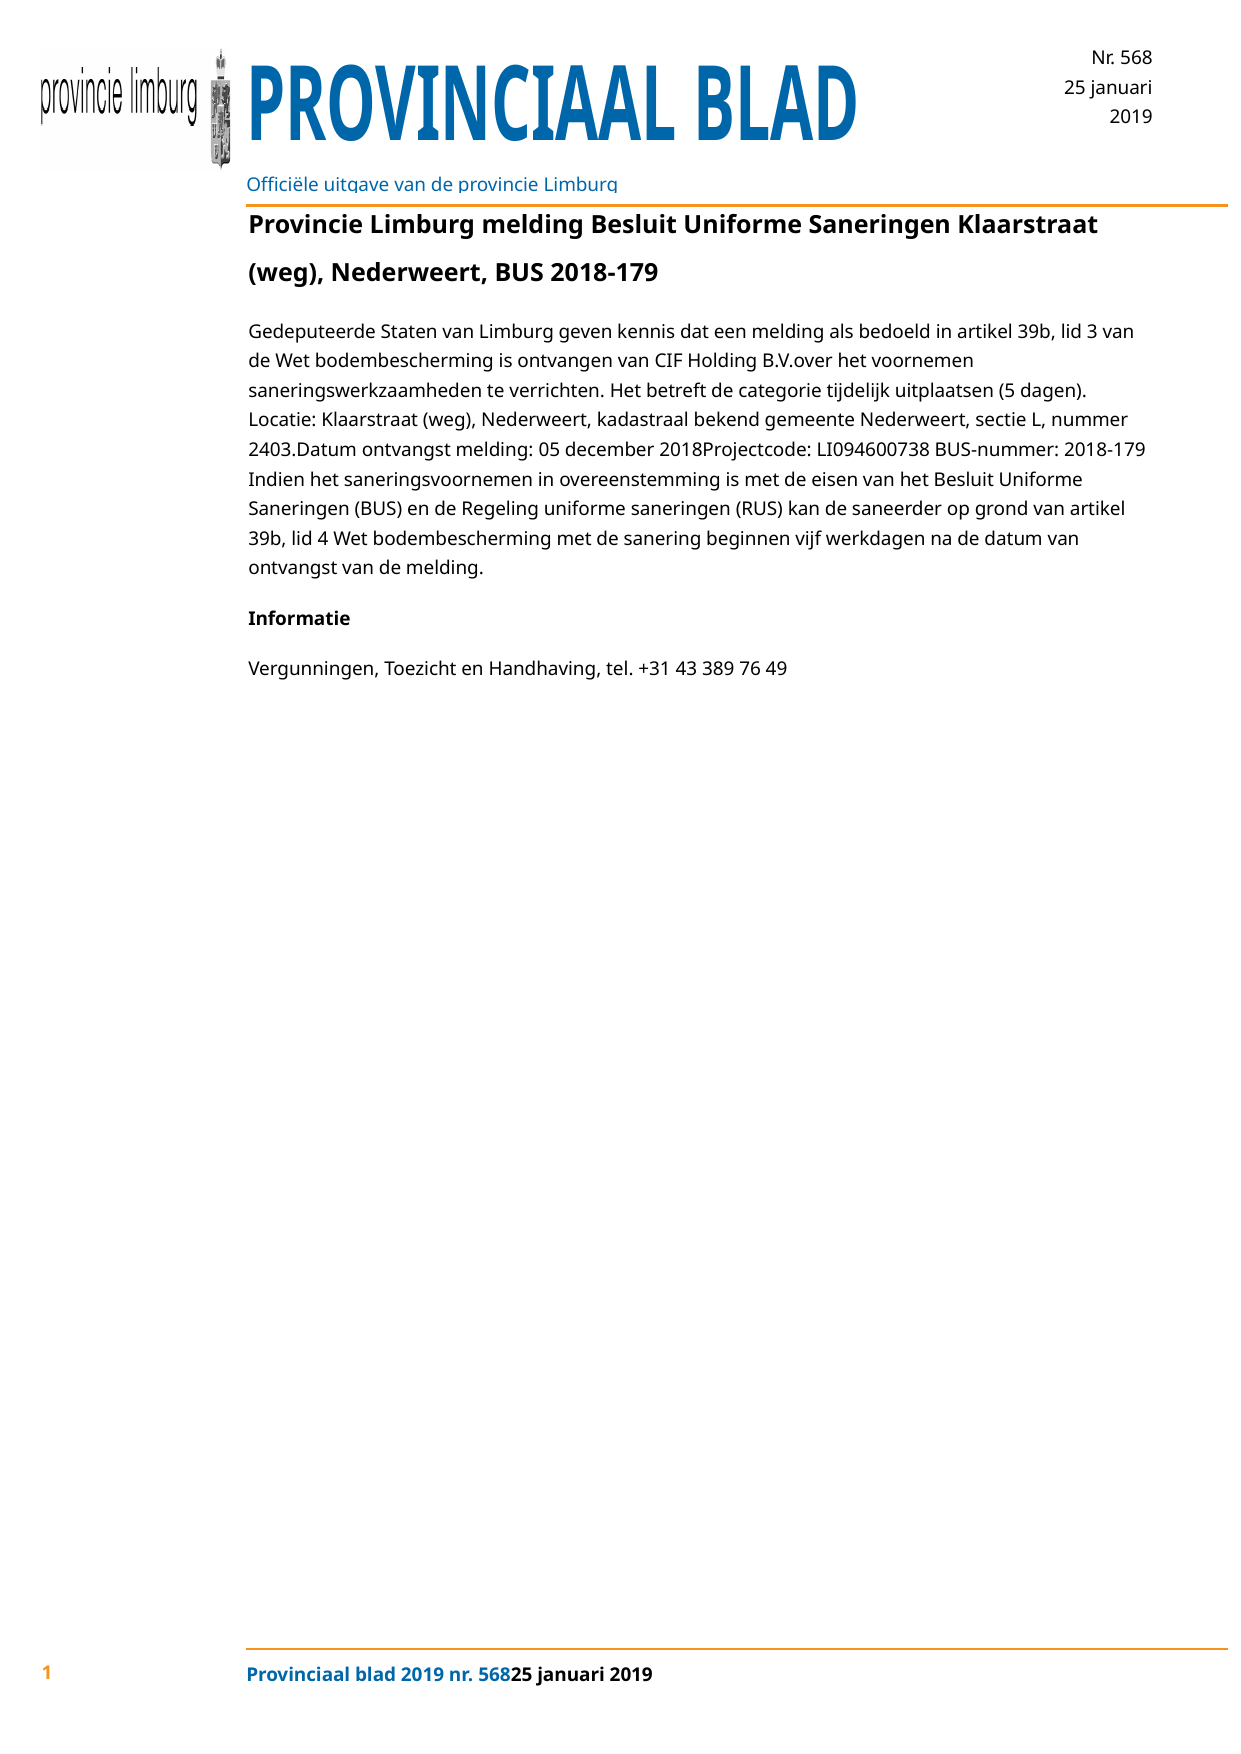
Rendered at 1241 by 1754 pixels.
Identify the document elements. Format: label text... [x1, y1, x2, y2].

text Provincie Limburg melding Besluit Uniforme Saneringen Klaarstraat (weg), Nederweert, BUS 2018-179 [248, 207, 1152, 288]
text Gedeputeerde Staten van Limburg geven kennis dat een melding als bedoeld in artikel 39b, lid 3 van de Wet bodembescherming is ontvangen van CIF Holding B.V.over het voornemen saneringswerkzaamheden te verrichten. Het betreft de categorie tijdelijk uitplaatsen (5 dagen). Locatie: Klaarstraat (weg), Nederweert, kadastraal bekend gemeente Nederweert, sectie L, nummer 2403.Datum ontvangst melding: 05 december 2018Projectcode: LI094600738 BUS-nummer: 2018-179 Indien het saneringsvoornemen in overeenstemming is met de eisen van het Besluit Uniforme Saneringen (BUS) en de Regeling uniforme saneringen (RUS) kan de saneerder op grond van artikel 39b, lid 4 Wet bodembescherming met de sanering beginnen vijf werkdagen na de datum van ontvangst van de melding. [248, 318, 1152, 580]
picture [41, 47, 231, 172]
text Vergunningen, Toezicht en Handhaving, tel. +31 43 389 76 49 [248, 655, 1152, 681]
text Informatie [248, 605, 1152, 631]
